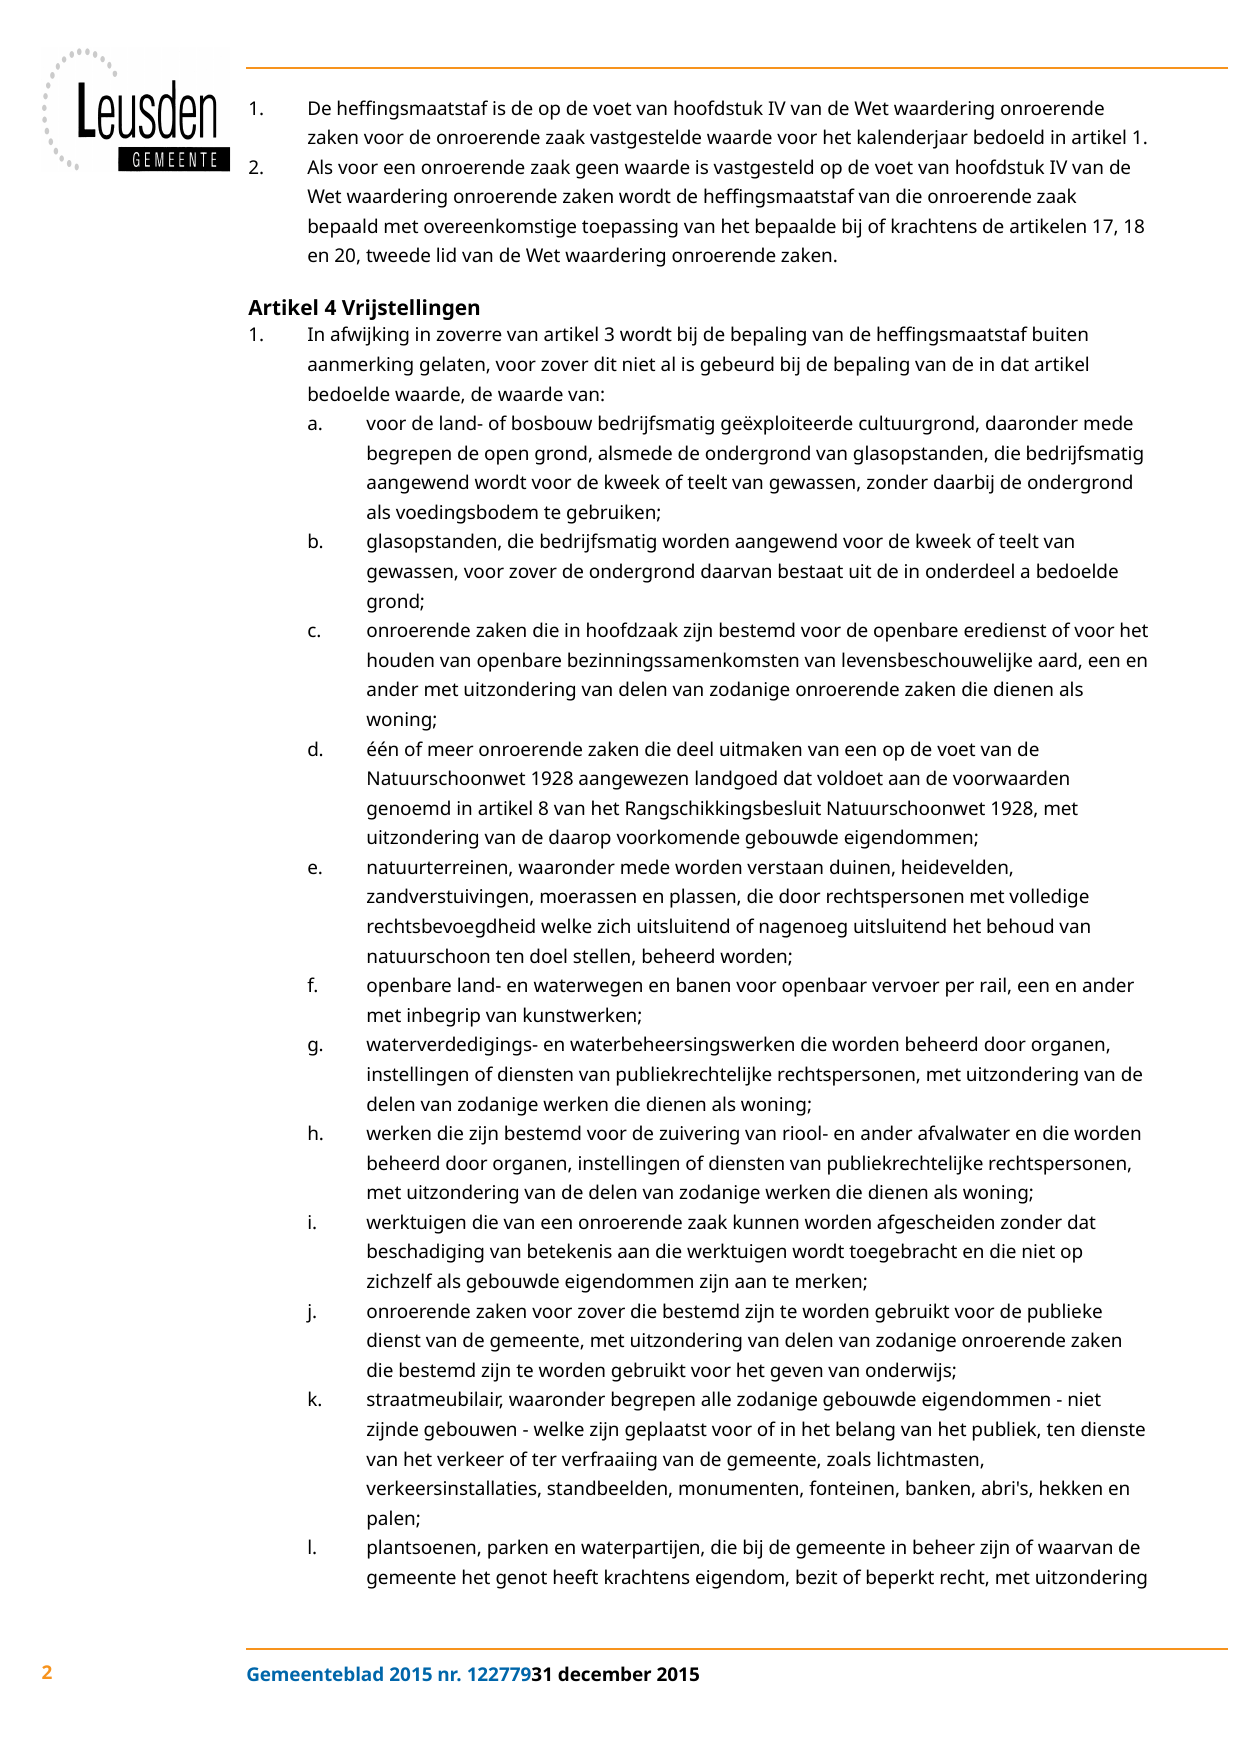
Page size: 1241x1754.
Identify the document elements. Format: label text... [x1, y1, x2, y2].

list waterverdedigings- en waterbeheersingswerken die worden beheerd door organen, instellingen of diensten van publiekrechtelijke rechtspersonen, met uitzondering van de delen van zodanige werken die dienen als woning; [307, 1032, 1152, 1116]
list voor de land- of bosbouw bedrijfsmatig geëxploiteerde cultuurgrond, daaronder mede begrepen de open grond, alsmede de ondergrond van glasopstanden, die bedrijfsmatig aangewend wordt voor de kweek of teelt van gewassen, zonder daarbij de ondergrond als voedingsbodem te gebruiken; [307, 410, 1152, 525]
list Als voor een onroerende zaak geen waarde is vastgesteld op de voet van hoofdstuk IV van de Wet waardering onroerende zaken wordt de heffingsmaatstaf van die onroerende zaak bepaald met overeenkomstige toepassing van het bepaalde bij of krachtens de artikelen 17, 18 en 20, tweede lid van de Wet waardering onroerende zaken. [248, 154, 1152, 268]
list onroerende zaken voor zover die bestemd zijn te worden gebruikt voor de publieke dienst van de gemeente, met uitzondering van delen van zodanige onroerende zaken die bestemd zijn te worden gebruikt voor het geven van onderwijs; [307, 1298, 1152, 1383]
list openbare land- en waterwegen en banen voor openbaar vervoer per rail, een en ander met inbegrip van kunstwerken; [307, 972, 1152, 1028]
list plantsoenen, parken en waterpartijen, die bij de gemeente in beheer zijn of waarvan de gemeente het genot heeft krachtens eigendom, bezit of beperkt recht, met uitzondering [307, 1534, 1152, 1590]
list onroerende zaken die in hoofdzaak zijn bestemd voor de openbare eredienst of voor het houden van openbare bezinningssamenkomsten van levensbeschouwelijke aard, een en ander met uitzondering van delen van zodanige onroerende zaken die dienen als woning; [307, 617, 1152, 732]
list natuurterreinen, waaronder mede worden verstaan duinen, heidevelden, zandverstuivingen, moerassen en plassen, die door rechtspersonen met volledige rechtsbevoegdheid welke zich uitsluitend of nagenoeg uitsluitend het behoud van natuurschoon ten doel stellen, beheerd worden; [307, 854, 1152, 968]
picture [41, 47, 231, 172]
list glasopstanden, die bedrijfsmatig worden aangewend voor de kweek of teelt van gewassen, voor zover de ondergrond daarvan bestaat uit de in onderdeel a bedoelde grond; [307, 529, 1152, 613]
list straatmeubilair, waaronder begrepen alle zodanige gebouwde eigendommen - niet zijnde gebouwen - welke zijn geplaatst voor of in het belang van het publiek, ten dienste van het verkeer of ter verfraaiing van de gemeente, zoals lichtmasten, verkeersinstallaties, standbeelden, monumenten, fonteinen, banken, abri's, hekken en palen; [307, 1387, 1152, 1531]
list één of meer onroerende zaken die deel uitmaken van een op de voet van de Natuurschoonwet 1928 aangewezen landgoed dat voldoet aan de voorwaarden genoemd in artikel 8 van het Rangschikkingsbesluit Natuurschoonwet 1928, met uitzondering van de daarop voorkomende gebouwde eigendommen; [307, 736, 1152, 850]
list In afwijking in zoverre van artikel 3 wordt bij de bepaling van de heffingsmaatstaf buiten aanmerking gelaten, voor zover dit niet al is gebeurd bij de bepaling van de in dat artikel bedoelde waarde, de waarde van: [248, 322, 1152, 406]
text Artikel 4 Vrijstellingen [248, 293, 1152, 322]
list werken die zijn bestemd voor de zuivering van riool- en ander afvalwater en die worden beheerd door organen, instellingen of diensten van publiekrechtelijke rechtspersonen, met uitzondering van de delen van zodanige werken die dienen als woning; [307, 1120, 1152, 1205]
list werktuigen die van een onroerende zaak kunnen worden afgescheiden zonder dat beschadiging van betekenis aan die werktuigen wordt toegebracht en die niet op zichzelf als gebouwde eigendommen zijn aan te merken; [307, 1209, 1152, 1294]
list De heffingsmaatstaf is de op de voet van hoofdstuk IV van de Wet waardering onroerende zaken voor de onroerende zaak vastgestelde waarde voor het kalenderjaar bedoeld in artikel 1. [248, 95, 1152, 150]
